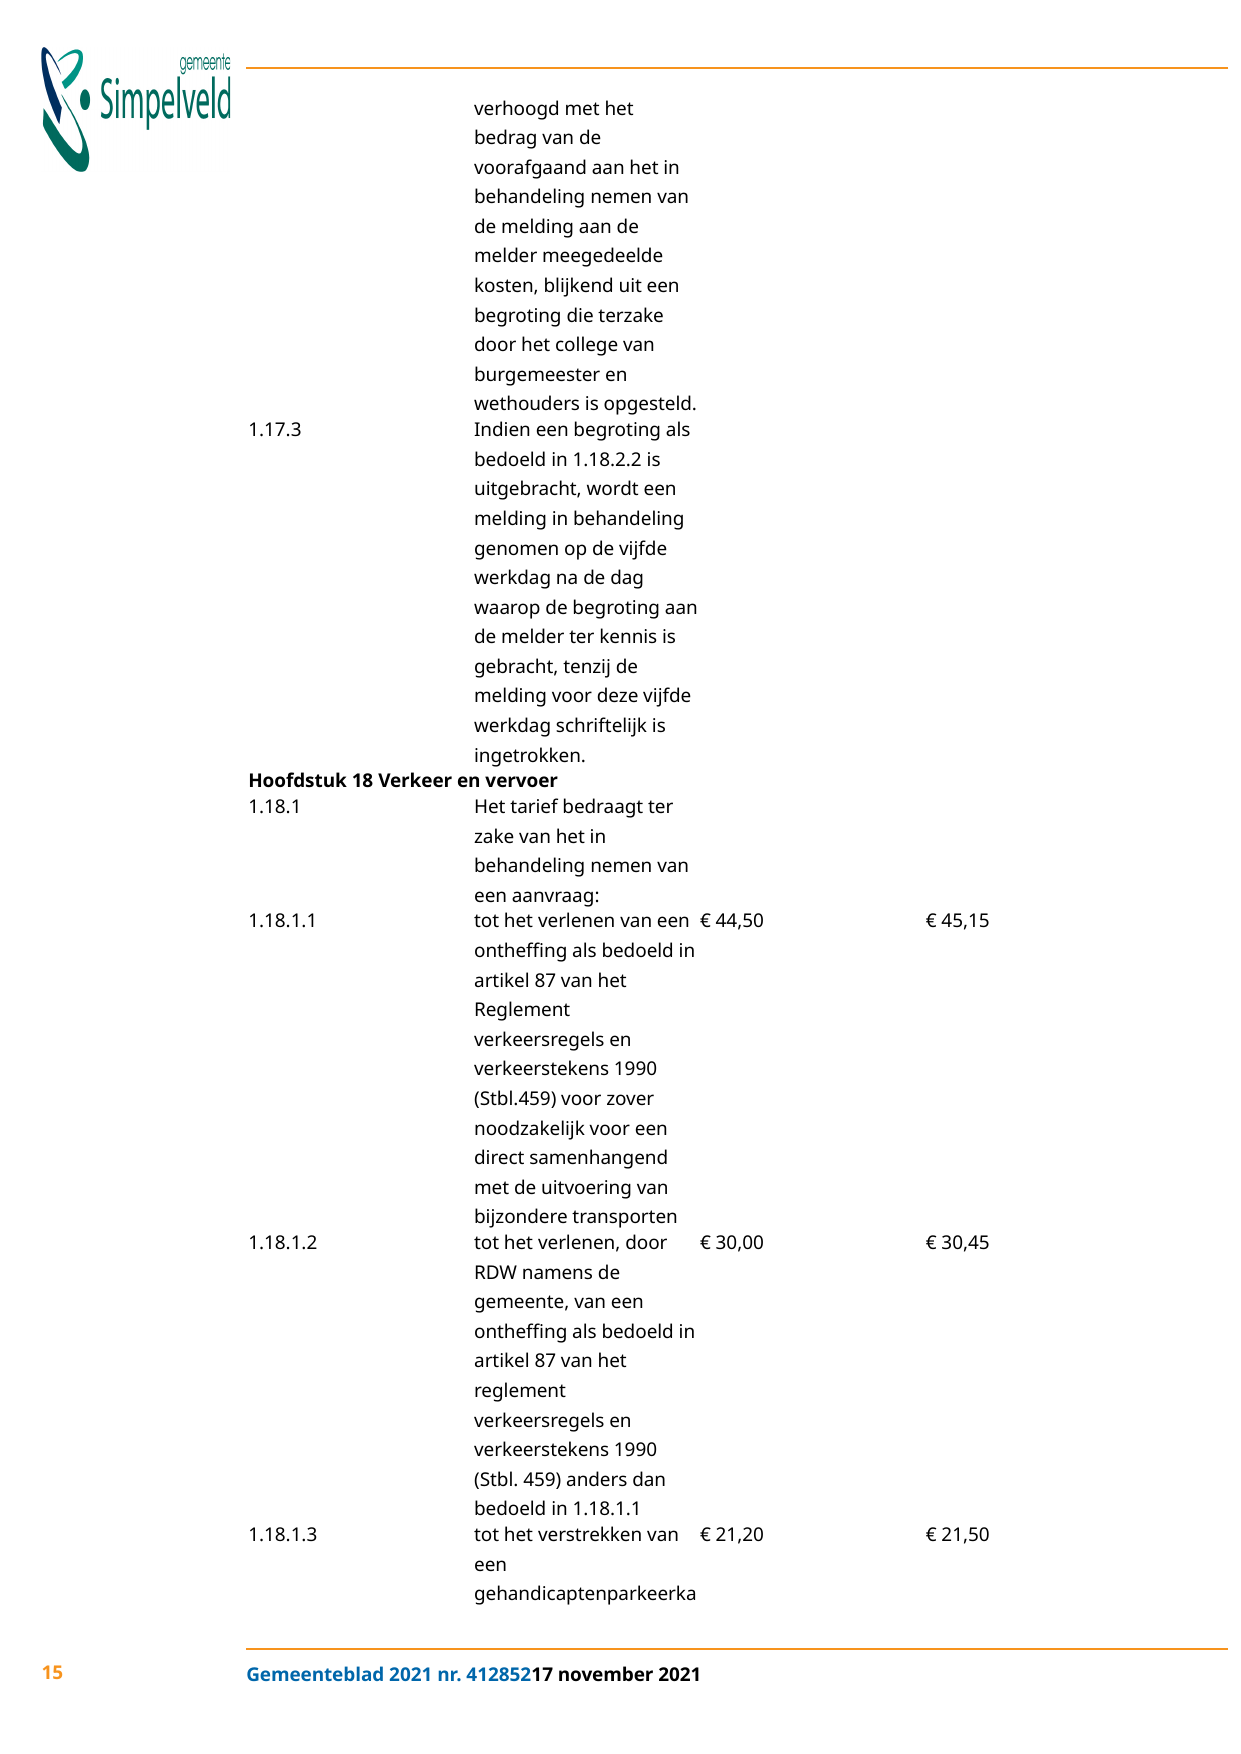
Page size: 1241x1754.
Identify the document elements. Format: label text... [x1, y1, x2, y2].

table_cell [248, 95, 474, 416]
table_cell 1.18.1.2 [248, 1229, 474, 1521]
table_cell [926, 793, 1152, 908]
table_cell Indien een begroting als bedoeld in 1.18.2.2 is uitgebracht, wordt een melding in behandeling genomen op de vijfde werkdag na de dag waarop de begroting aan de melder ter kennis is gebracht, tenzij de melding voor deze vijfde werkdag schriftelijk is ingetrokken. [474, 416, 700, 767]
table_cell tot het verlenen, door RDW namens de gemeente, van een ontheffing als bedoeld in artikel 87 van het reglement verkeersregels en verkeerstekens 1990 (Stbl. 459) anders dan bedoeld in 1.18.1.1 [474, 1229, 700, 1521]
table_cell € 30,00 [700, 1229, 926, 1521]
table_cell tot het verlenen van een ontheffing als bedoeld in artikel 87 van het Reglement verkeersregels en verkeerstekens 1990 (Stbl.459) voor zover noodzakelijk voor een direct samenhangend met de uitvoering van bijzondere transporten [474, 908, 700, 1229]
table_cell € 30,45 [926, 1229, 1152, 1521]
table_cell Het tarief bedraagt ter zake van het in behandeling nemen van een aanvraag: [474, 793, 700, 908]
table_cell verhoogd met het bedrag van de voorafgaand aan het in behandeling nemen van de melding aan de melder meegedeelde kosten, blijkend uit een begroting die terzake door het college van burgemeester en wethouders is opgesteld. [474, 95, 700, 416]
table_cell 1.18.1.3 [248, 1521, 474, 1606]
table_cell [700, 793, 926, 908]
table_cell 1.18.1.1 [248, 908, 474, 1229]
picture [41, 47, 231, 172]
table_cell Hoofdstuk 18 Verkeer en vervoer [248, 768, 700, 793]
table_cell [926, 416, 1152, 767]
table_cell € 45,15 [926, 908, 1152, 1229]
table_cell [700, 768, 926, 793]
table_cell [700, 416, 926, 767]
table_cell tot het verstrekken van een gehandicaptenparkeerka [474, 1521, 700, 1606]
table_cell [926, 95, 1152, 416]
table_cell 1.17.3 [248, 416, 474, 767]
table_cell [700, 95, 926, 416]
table_cell € 21,20 [700, 1521, 926, 1606]
table_cell 1.18.1 [248, 793, 474, 908]
table_cell € 44,50 [700, 908, 926, 1229]
table_cell [926, 768, 1152, 793]
table_cell € 21,50 [926, 1521, 1152, 1606]
